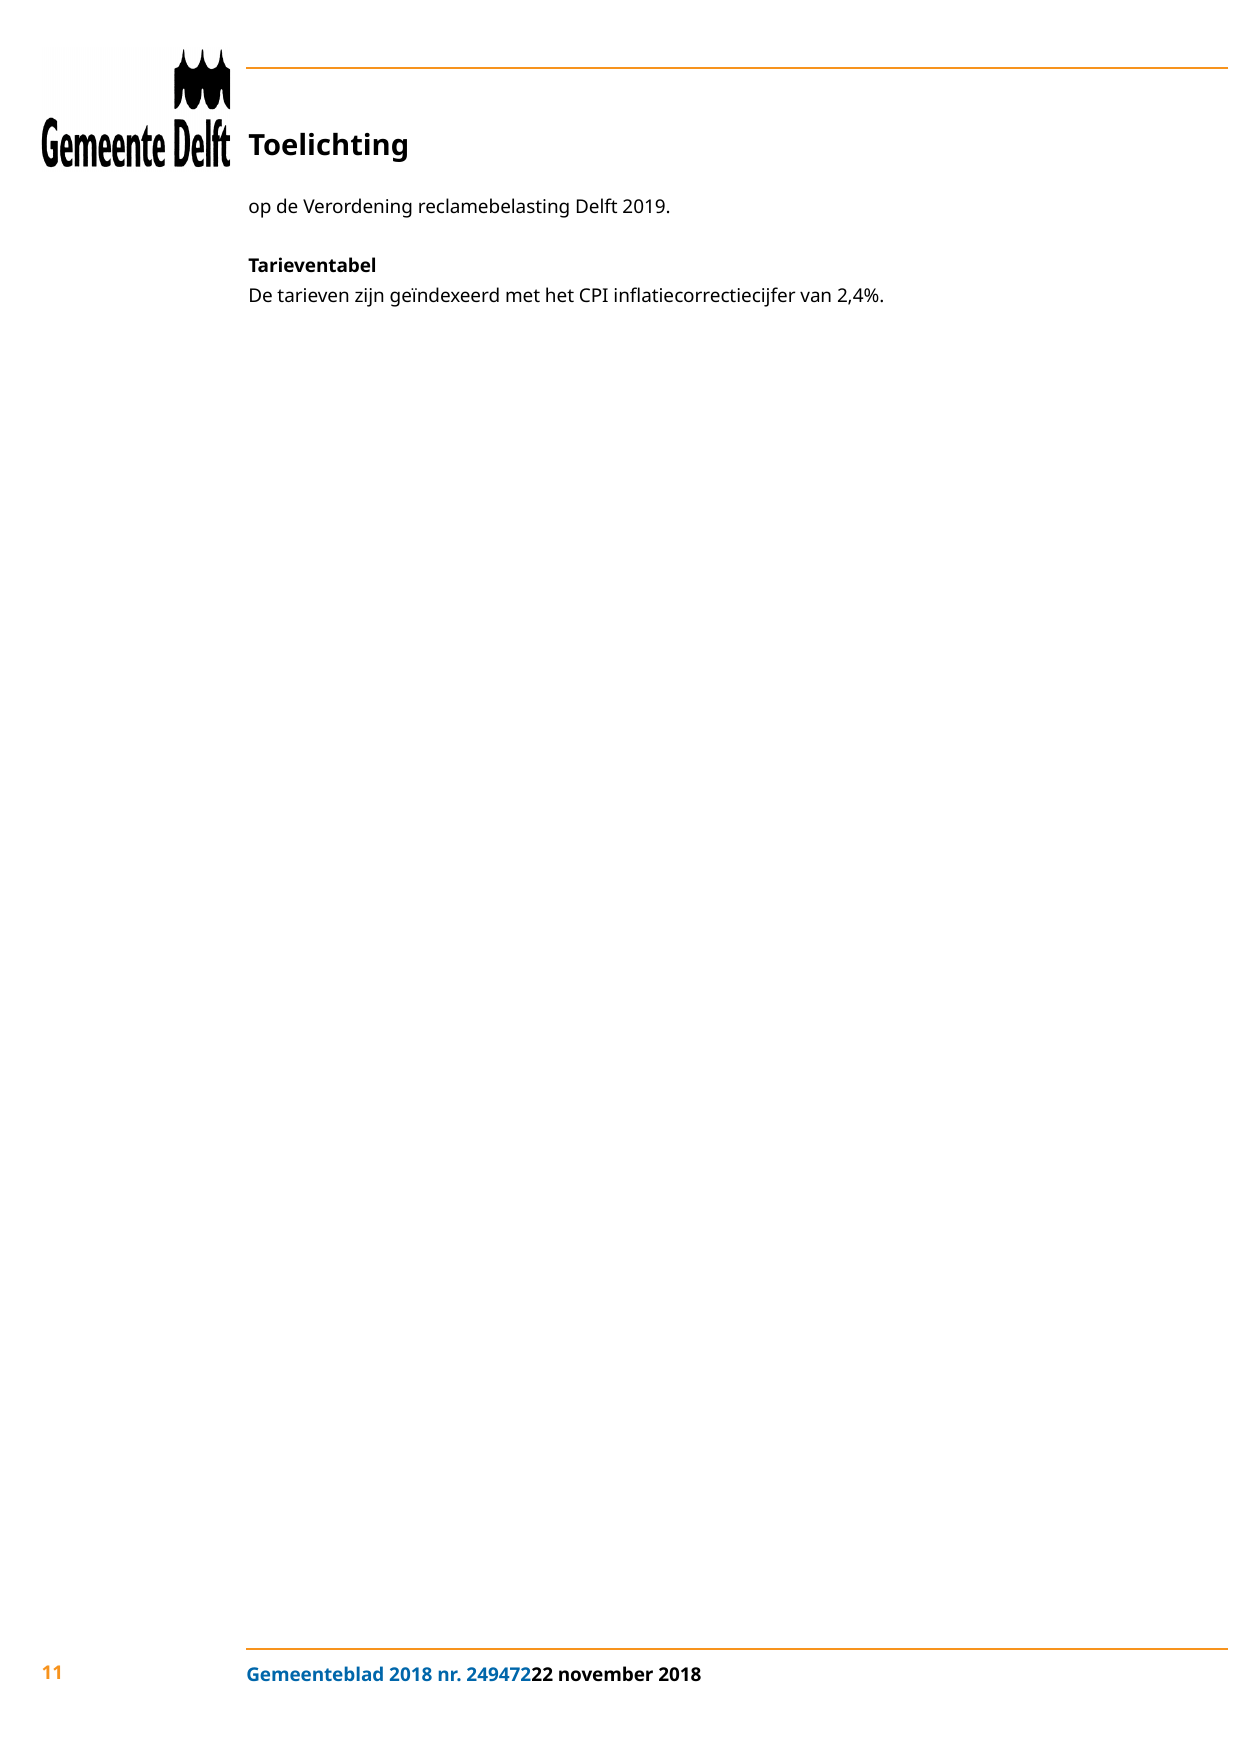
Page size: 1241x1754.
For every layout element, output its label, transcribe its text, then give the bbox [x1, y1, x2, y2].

text Tarieventabel [248, 252, 1152, 278]
text Toelichting [248, 124, 1152, 164]
picture [41, 47, 231, 172]
text De tarieven zijn geïndexeerd met het CPI inflatiecorrectiecijfer van 2,4%. [248, 282, 1152, 308]
text op de Verordening reclamebelasting Delft 2019. [248, 193, 1152, 219]
